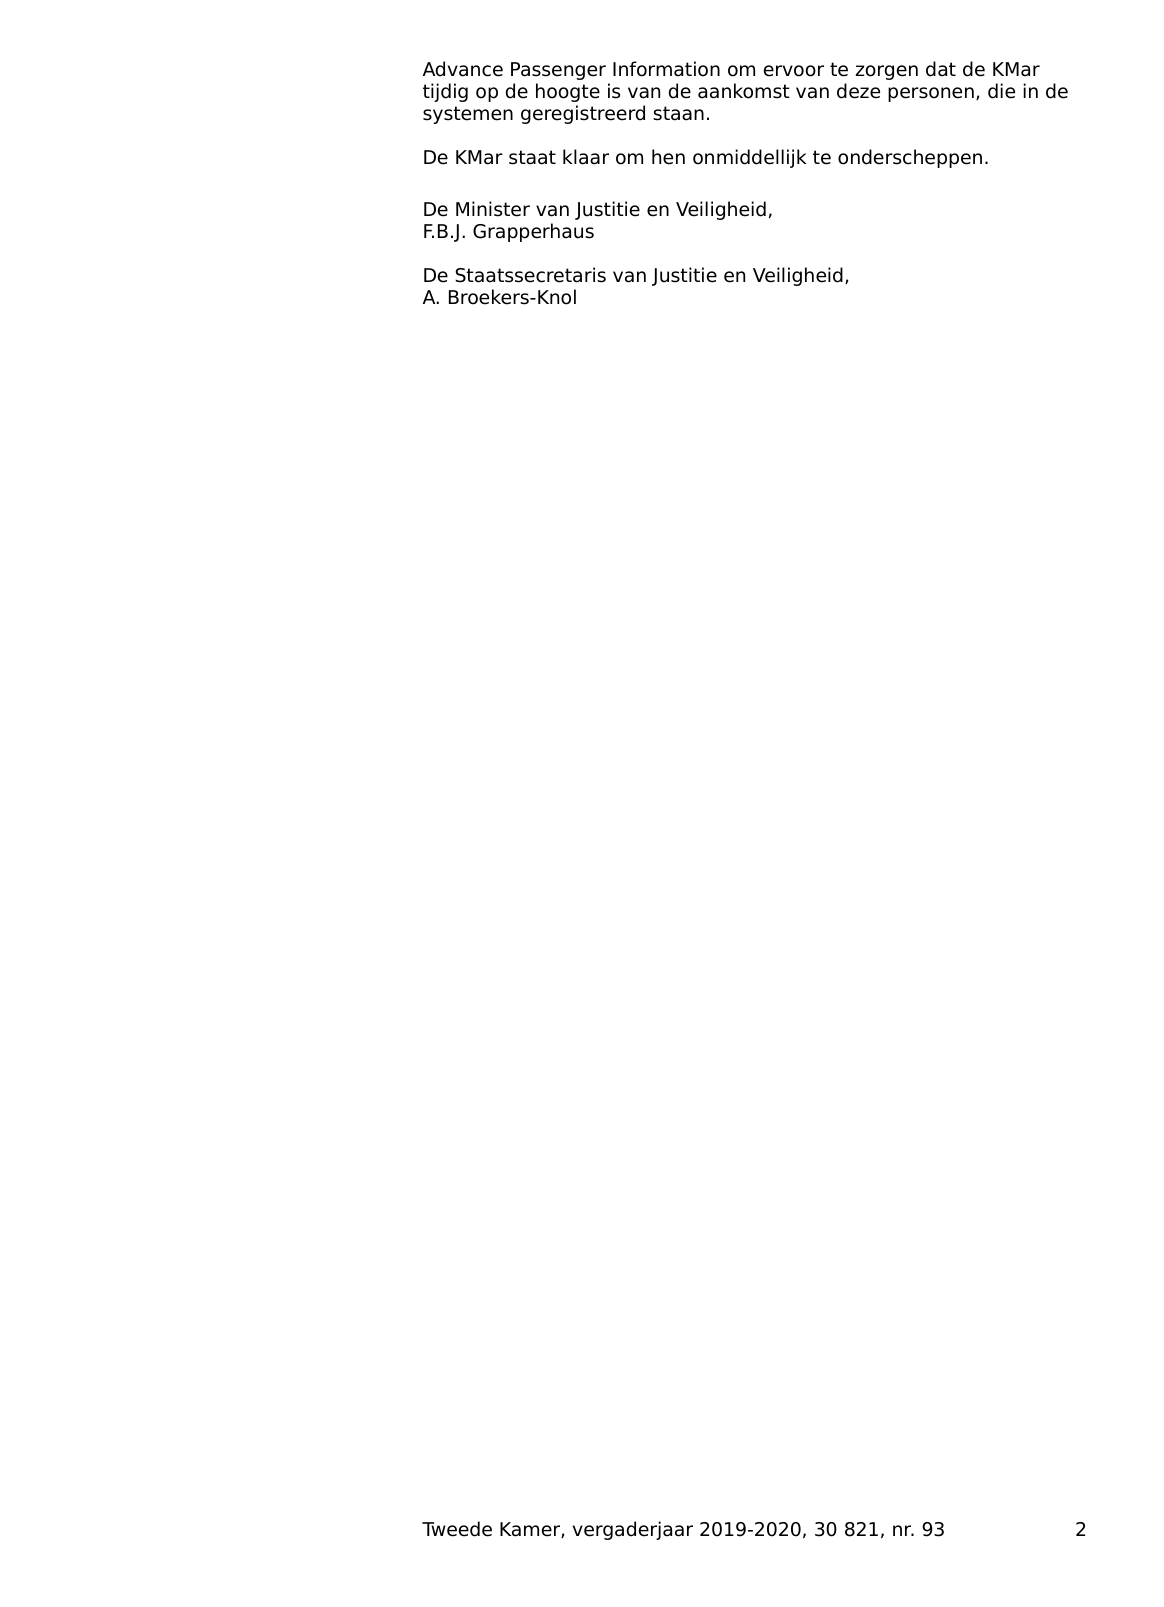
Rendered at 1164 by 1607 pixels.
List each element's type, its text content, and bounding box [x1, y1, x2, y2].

text De Minister van Justitie en Veiligheid, F.B.J. Grapperhaus [422, 199, 1087, 243]
text De Staatssecretaris van Justitie en Veiligheid, A. Broekers-Knol [422, 265, 1087, 309]
text De KMar staat klaar om hen onmiddellijk te onderscheppen. [422, 147, 1087, 169]
text Advance Passenger Information om ervoor te zorgen dat de KMar tijdig op de hoogte is van de aankomst van deze personen, die in de systemen geregistreerd staan. [422, 59, 1087, 125]
